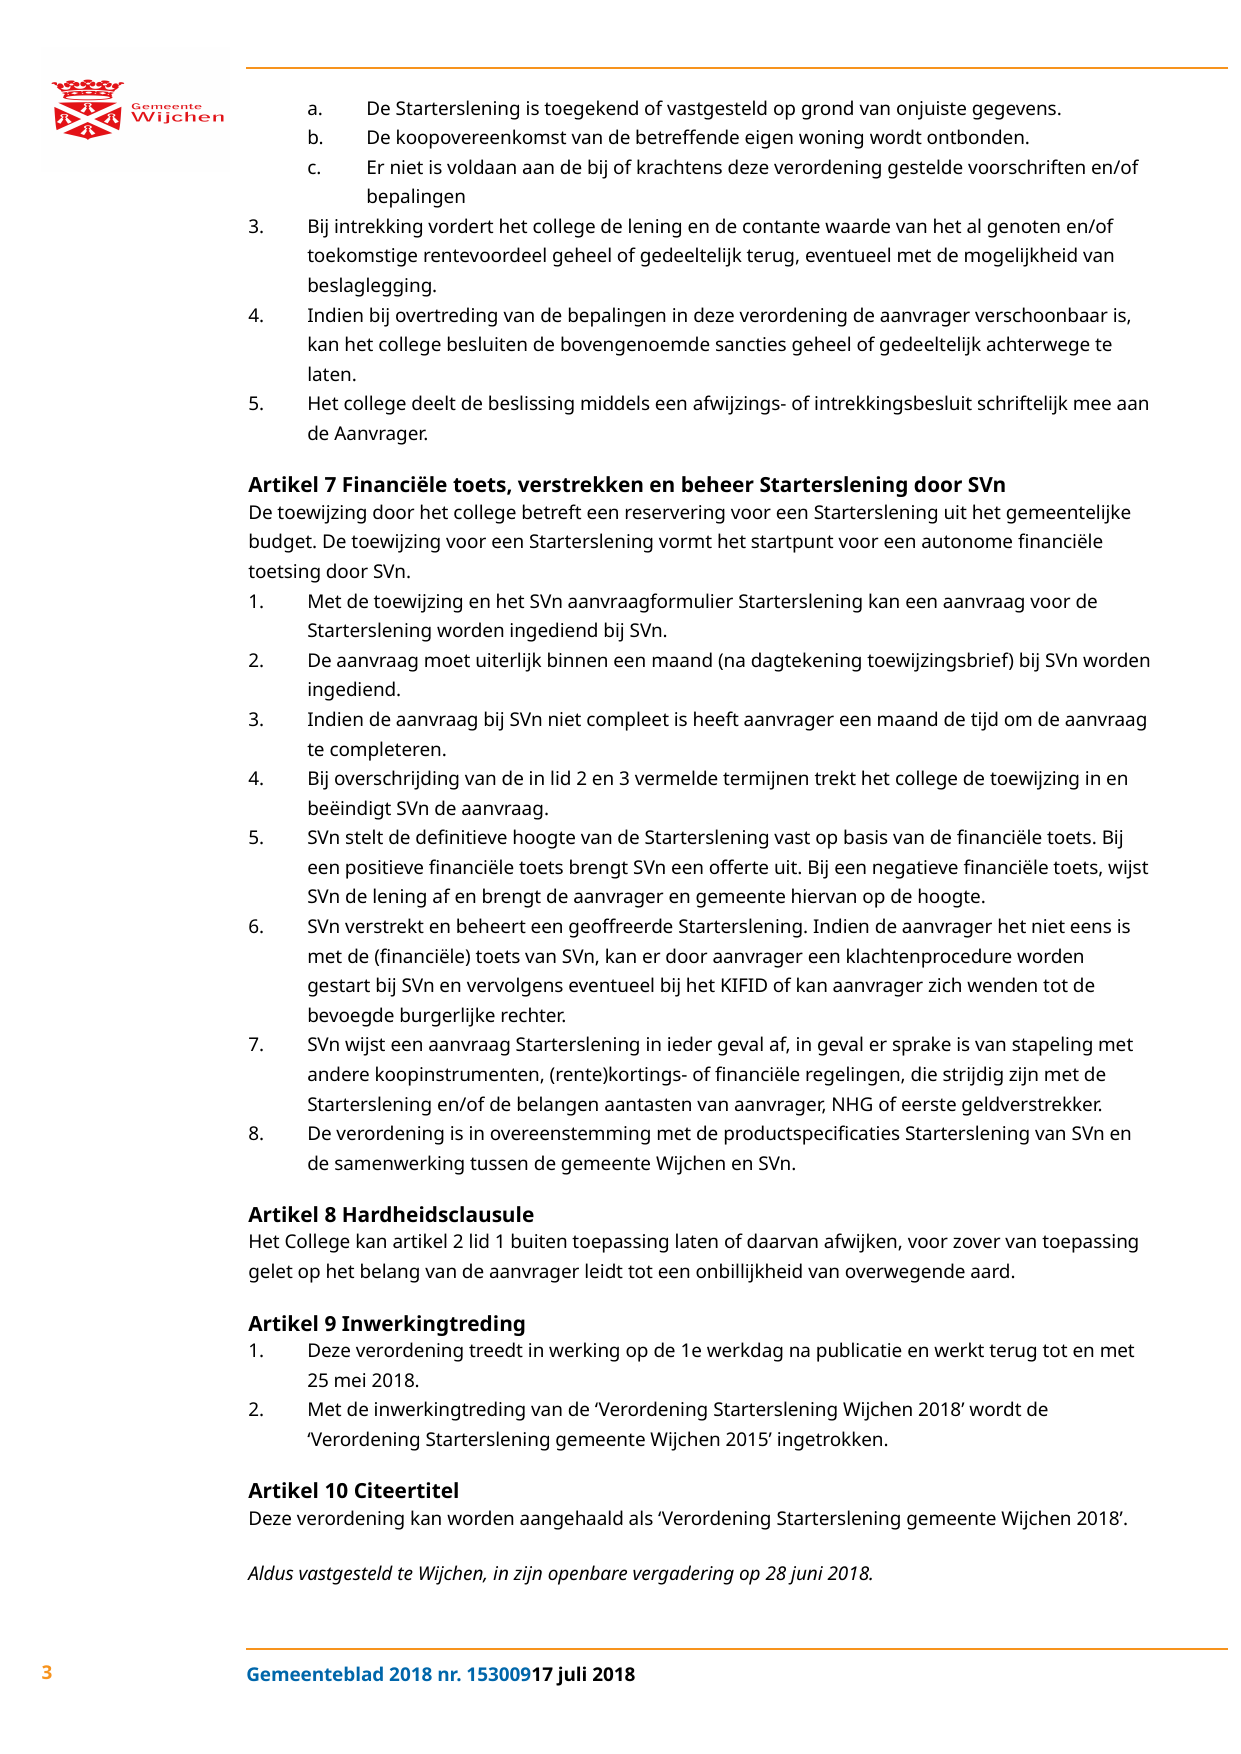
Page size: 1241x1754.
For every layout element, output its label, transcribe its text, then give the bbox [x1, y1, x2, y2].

list Indien de aanvraag bij SVn niet compleet is heeft aanvrager een maand de tijd om de aanvraag te completeren. [248, 706, 1152, 761]
list Met de inwerkingtreding van de ‘Verordening Starterslening Wijchen 2018’ wordt de ‘Verordening Starterslening gemeente Wijchen 2015’ ingetrokken. [248, 1396, 1152, 1452]
list De aanvraag moet uiterlijk binnen een maand (na dagtekening toewijzingsbrief) bij SVn worden ingediend. [248, 647, 1152, 702]
picture [41, 47, 231, 172]
list De verordening is in overeenstemming met de productspecificaties Starterslening van SVn en de samenwerking tussen de gemeente Wijchen en SVn. [248, 1120, 1152, 1176]
text Deze verordening kan worden aangehaald als ‘Verordening Starterslening gemeente Wijchen 2018’. [248, 1505, 1152, 1531]
list De koopovereenkomst van de betreffende eigen woning wordt ontbonden. [307, 124, 1152, 150]
list Indien bij overtreding van de bepalingen in deze verordening de aanvrager verschoonbaar is, kan het college besluiten de bovengenoemde sancties geheel of gedeeltelijk achterwege te laten. [248, 302, 1152, 387]
text De toewijzing door het college betreft een reservering voor een Starterslening uit het gemeentelijke budget. De toewijzing voor een Starterslening vormt het startpunt voor een autonome financiële toetsing door SVn. [248, 499, 1152, 584]
text Artikel 9 Inwerkingtreding [248, 1309, 1152, 1337]
list Er niet is voldaan aan de bij of krachtens deze verordening gestelde voorschriften en/of bepalingen [307, 154, 1152, 209]
list De Starterslening is toegekend of vastgesteld op grond van onjuiste gegevens. [307, 95, 1152, 121]
list SVn stelt de definitieve hoogte van de Starterslening vast op basis van de financiële toets. Bij een positieve financiële toets brengt SVn een offerte uit. Bij een negatieve financiële toets, wijst SVn de lening af en brengt de aanvrager en gemeente hiervan op de hoogte. [248, 824, 1152, 909]
list SVn wijst een aanvraag Starterslening in ieder geval af, in geval er sprake is van stapeling met andere koopinstrumenten, (rente)kortings‐ of financiële regelingen, die strijdig zijn met de Starterslening en/of de belangen aantasten van aanvrager, NHG of eerste geldverstrekker. [248, 1032, 1152, 1116]
text Het College kan artikel 2 lid 1 buiten toepassing laten of daarvan afwijken, voor zover van toepassing gelet op het belang van de aanvrager leidt tot een onbillijkheid van overwegende aard. [248, 1229, 1152, 1284]
list Het college deelt de beslissing middels een afwijzings- of intrekkingsbesluit schriftelijk mee aan de Aanvrager. [248, 391, 1152, 446]
text Artikel 7 Financiële toets, verstrekken en beheer Starterslening door SVn [248, 471, 1152, 499]
list Met de toewijzing en het SVn aanvraagformulier Starterslening kan een aanvraag voor de Starterslening worden ingediend bij SVn. [248, 588, 1152, 643]
list Bij overschrijding van de in lid 2 en 3 vermelde termijnen trekt het college de toewijzing in en beëindigt SVn de aanvraag. [248, 765, 1152, 821]
text Artikel 10 Citeertitel [248, 1476, 1152, 1505]
list Deze verordening treedt in werking op de 1e werkdag na publicatie en werkt terug tot en met 25 mei 2018. [248, 1337, 1152, 1392]
text Aldus vastgesteld te Wijchen, in zijn openbare vergadering op 28 juni 2018. [248, 1560, 1152, 1586]
list SVn verstrekt en beheert een geoffreerde Starterslening. Indien de aanvrager het niet eens is met de (financiële) toets van SVn, kan er door aanvrager een klachtenprocedure worden gestart bij SVn en vervolgens eventueel bij het KIFID of kan aanvrager zich wenden tot de bevoegde burgerlijke rechter. [248, 913, 1152, 1028]
list Bij intrekking vordert het college de lening en de contante waarde van het al genoten en/of toekomstige rentevoordeel geheel of gedeeltelijk terug, eventueel met de mogelijkheid van beslaglegging. [248, 213, 1152, 298]
text Artikel 8 Hardheidsclausule [248, 1200, 1152, 1229]
